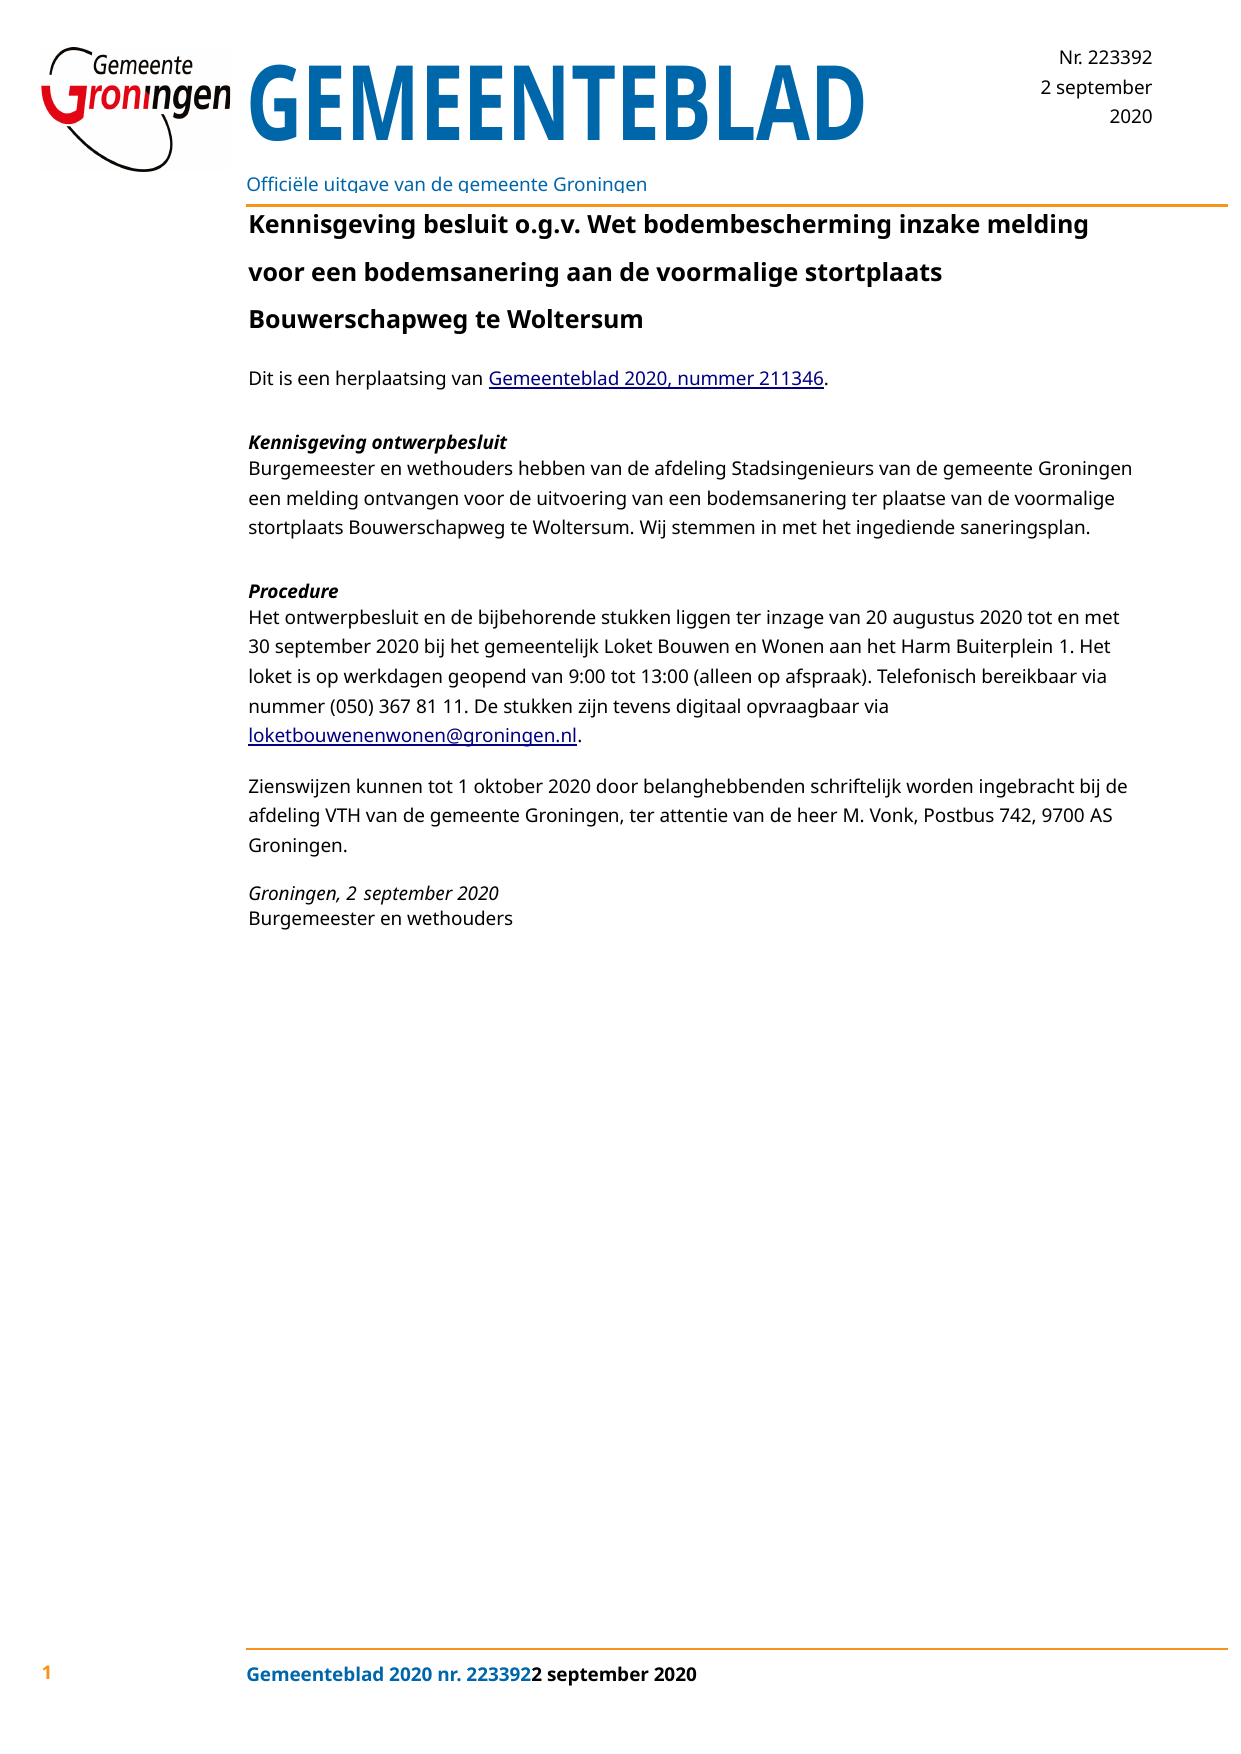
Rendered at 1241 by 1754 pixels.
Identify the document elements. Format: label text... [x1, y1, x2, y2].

text Procedure [248, 578, 1152, 604]
picture [41, 47, 231, 172]
text Burgemeester en wethouders [248, 906, 1152, 931]
text Groningen, 2 september 2020 [248, 880, 1152, 906]
text Kennisgeving ontwerpbesluit [248, 429, 1152, 455]
text Dit is een herplaatsing van Gemeenteblad 2020, nummer 211346. [248, 366, 1152, 391]
text Burgemeester en wethouders hebben van de afdeling Stadsingenieurs van de gemeente Groningen een melding ontvangen voor de uitvoering van een bodemsanering ter plaatse van de voormalige stortplaats Bouwerschapweg te Woltersum. Wij stemmen in met het ingediende saneringsplan. [248, 455, 1152, 540]
text Kennisgeving besluit o.g.v. Wet bodembescherming inzake melding voor een bodemsanering aan de voormalige stortplaats Bouwerschapweg te Woltersum [248, 207, 1152, 336]
text Het ontwerpbesluit en de bijbehorende stukken liggen ter inzage van 20 augustus 2020 tot en met 30 september 2020 bij het gemeentelijk Loket Bouwen en Wonen aan het Harm Buiterplein 1. Het loket is op werkdagen geopend van 9:00 tot 13:00 (alleen op afspraak). Telefonisch bereikbaar via nummer (050) 367 81 11. De stukken zijn tevens digitaal opvraagbaar via loketbouwenenwonen@groningen.nl. [248, 604, 1152, 748]
text Zienswijzen kunnen tot 1 oktober 2020 door belanghebbenden schriftelijk worden ingebracht bij de afdeling VTH van de gemeente Groningen, ter attentie van de heer M. Vonk, Postbus 742, 9700 AS Groningen. [248, 773, 1152, 858]
